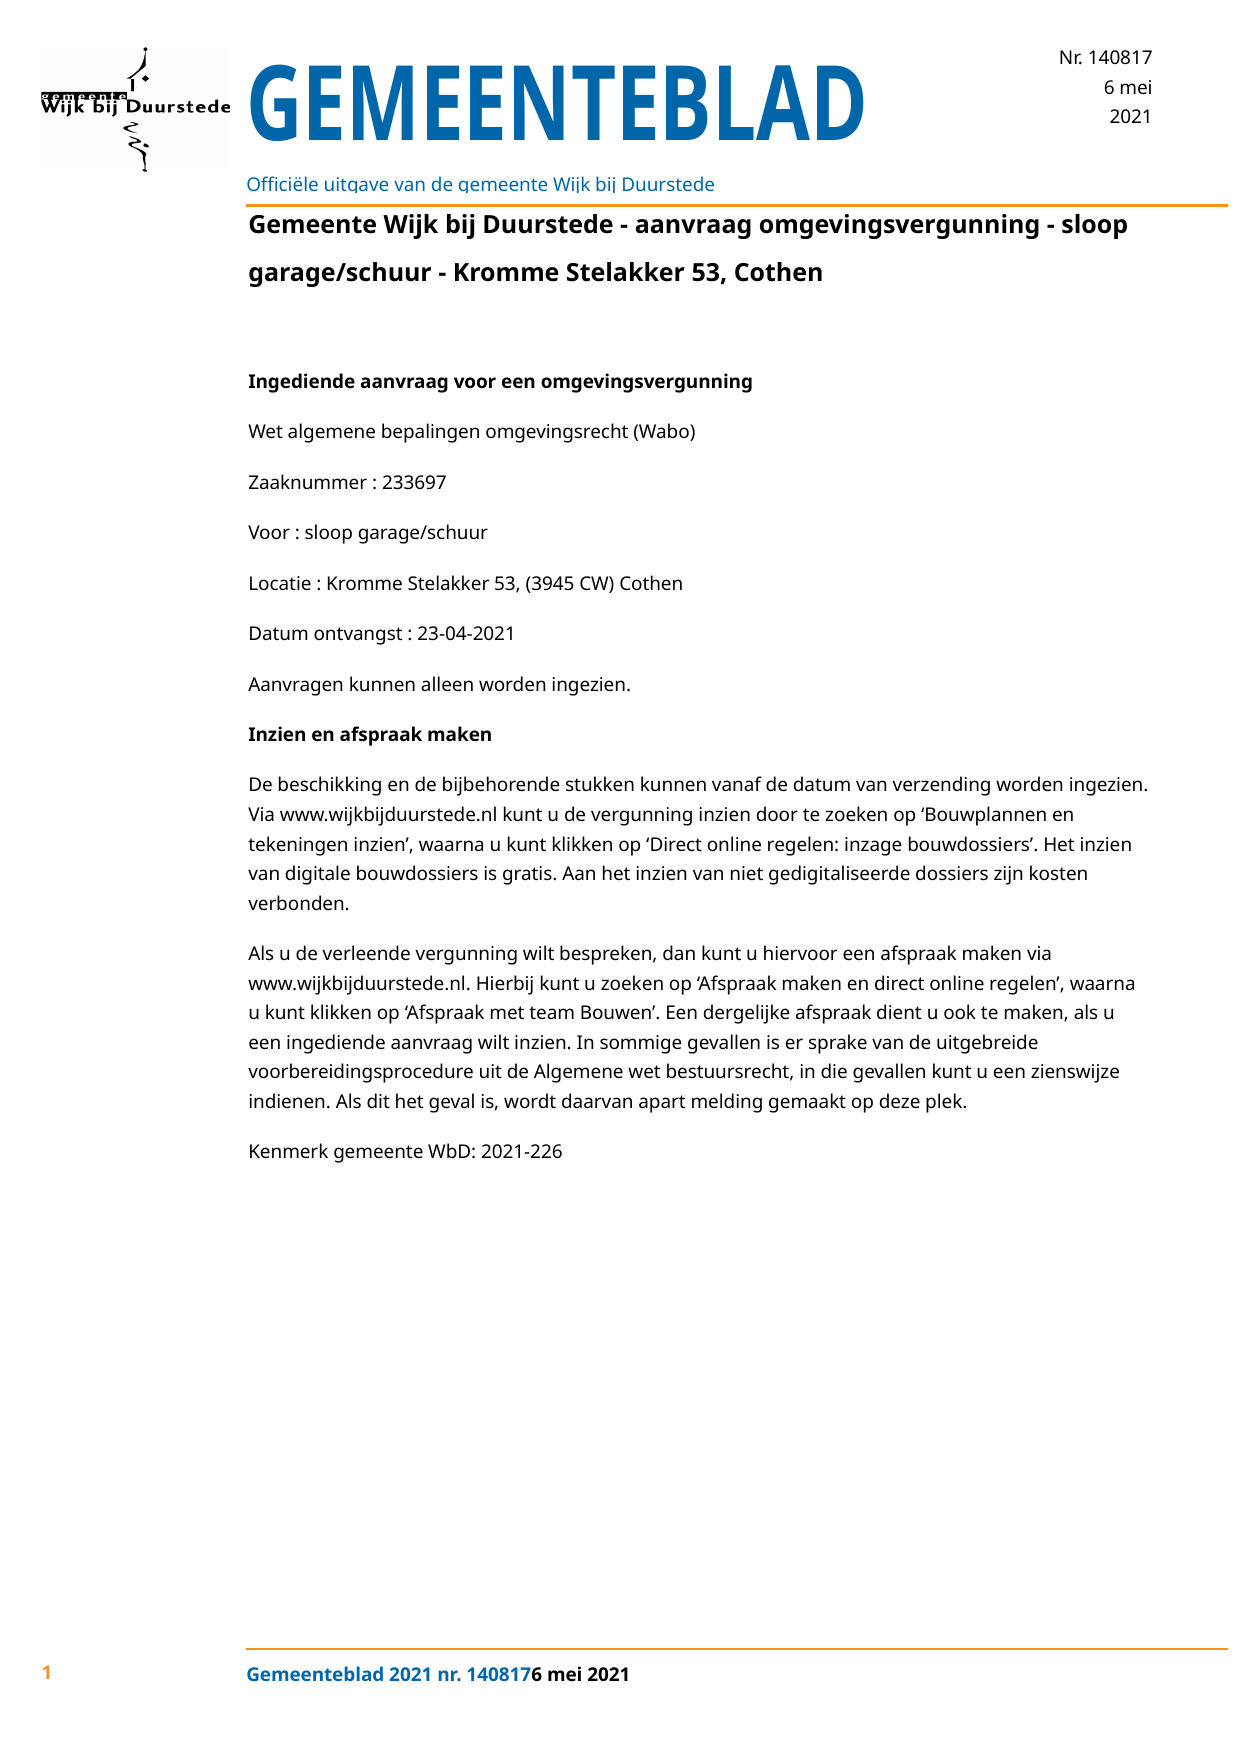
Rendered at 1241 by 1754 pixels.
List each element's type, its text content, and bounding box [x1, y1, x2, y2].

text Inzien en afspraak maken [248, 721, 1152, 747]
text Kenmerk gemeente WbD: 2021-226 [248, 1139, 1152, 1164]
text De beschikking en de bijbehorende stukken kunnen vanaf de datum van verzending worden ingezien. Via www.wijkbijduurstede.nl kunt u de vergunning inzien door te zoeken op ‘Bouwplannen en tekeningen inzien’, waarna u kunt klikken op ‘Direct online regelen: inzage bouwdossiers’. Het inzien van digitale bouwdossiers is gratis. Aan het inzien van niet gedigitaliseerde dossiers zijn kosten verbonden. [248, 772, 1152, 916]
text Gemeente Wijk bij Duurstede - aanvraag omgevingsvergunning - sloop garage/schuur - Kromme Stelakker 53, Cothen [248, 207, 1152, 288]
text Als u de verleende vergunning wilt bespreken, dan kunt u hiervoor een afspraak maken via www.wijkbijduurstede.nl. Hierbij kunt u zoeken op ‘Afspraak maken en direct online regelen’, waarna u kunt klikken op ‘Afspraak met team Bouwen’. Een dergelijke afspraak dient u ook te maken, als u een ingediende aanvraag wilt inzien. In sommige gevallen is er sprake van de uitgebreide voorbereidingsprocedure uit de Algemene wet bestuursrecht, in die gevallen kunt u een zienswijze indienen. Als dit het geval is, wordt daarvan apart melding gemaakt op deze plek. [248, 940, 1152, 1114]
text Voor : sloop garage/schuur [248, 519, 1152, 545]
text Aanvragen kunnen alleen worden ingezien. [248, 671, 1152, 697]
text Wet algemene bepalingen omgevingsrecht (Wabo) [248, 419, 1152, 444]
text Ingediende aanvraag voor een omgevingsvergunning [248, 368, 1152, 394]
picture [41, 47, 231, 172]
text Zaaknummer : 233697 [248, 469, 1152, 495]
text Locatie : Kromme Stelakker 53, (3945 CW) Cothen [248, 570, 1152, 596]
text Datum ontvangst : 23-04-2021 [248, 620, 1152, 646]
